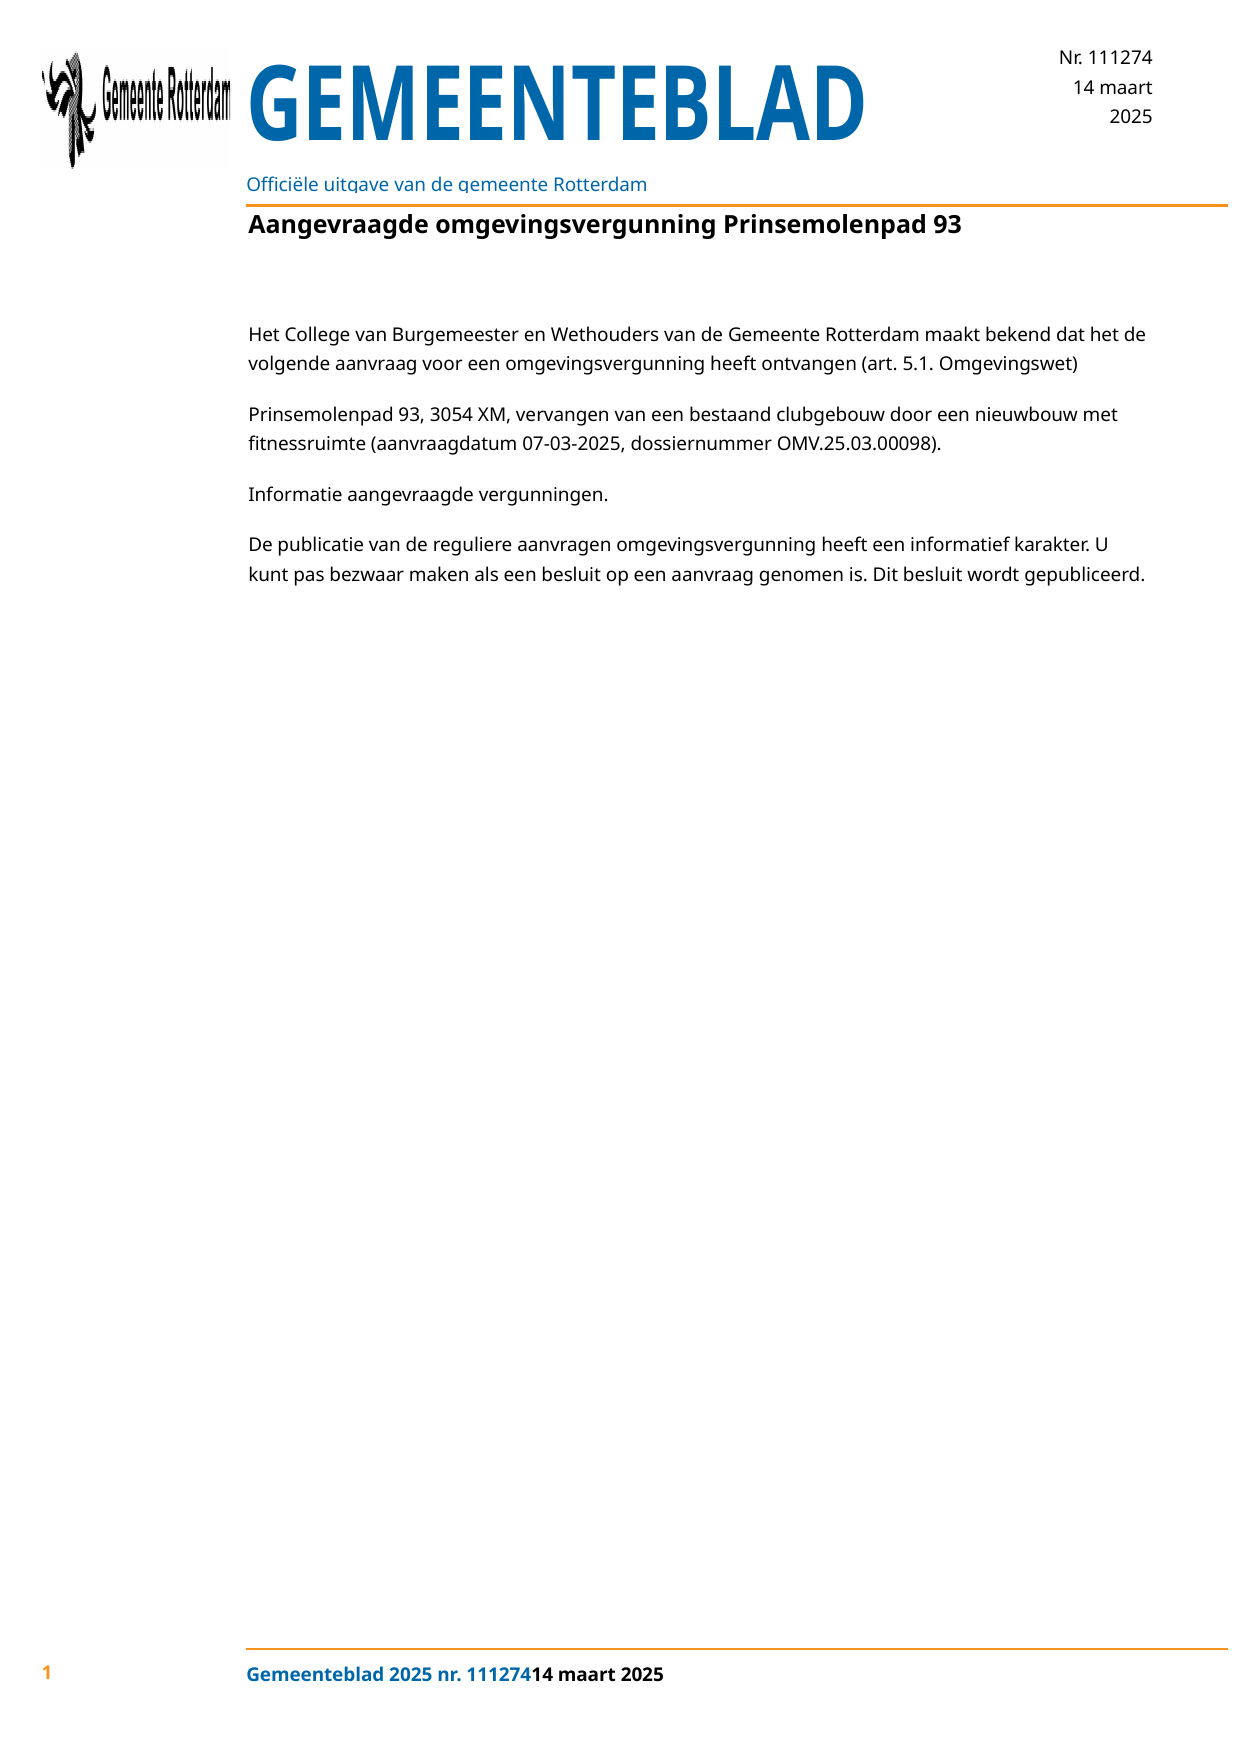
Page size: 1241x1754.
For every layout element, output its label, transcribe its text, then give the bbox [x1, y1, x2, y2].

text Aangevraagde omgevingsvergunning Prinsemolenpad 93 [248, 207, 1152, 241]
text De publicatie van de reguliere aanvragen omgevingsvergunning heeft een informatief karakter. U kunt pas bezwaar maken als een besluit op een aanvraag genomen is. Dit besluit wordt gepubliceerd. [248, 531, 1152, 586]
text Informatie aangevraagde vergunningen. [248, 481, 1152, 506]
text Het College van Burgemeester en Wethouders van de Gemeente Rotterdam maakt bekend dat het de volgende aanvraag voor een omgevingsvergunning heeft ontvangen (art. 5.1. Omgevingswet) [248, 321, 1152, 376]
picture [41, 47, 231, 172]
text Prinsemolenpad 93, 3054 XM, vervangen van een bestaand clubgebouw door een nieuwbouw met fitnessruimte (aanvraagdatum 07-03-2025, dossiernummer OMV.25.03.00098). [248, 401, 1152, 456]
